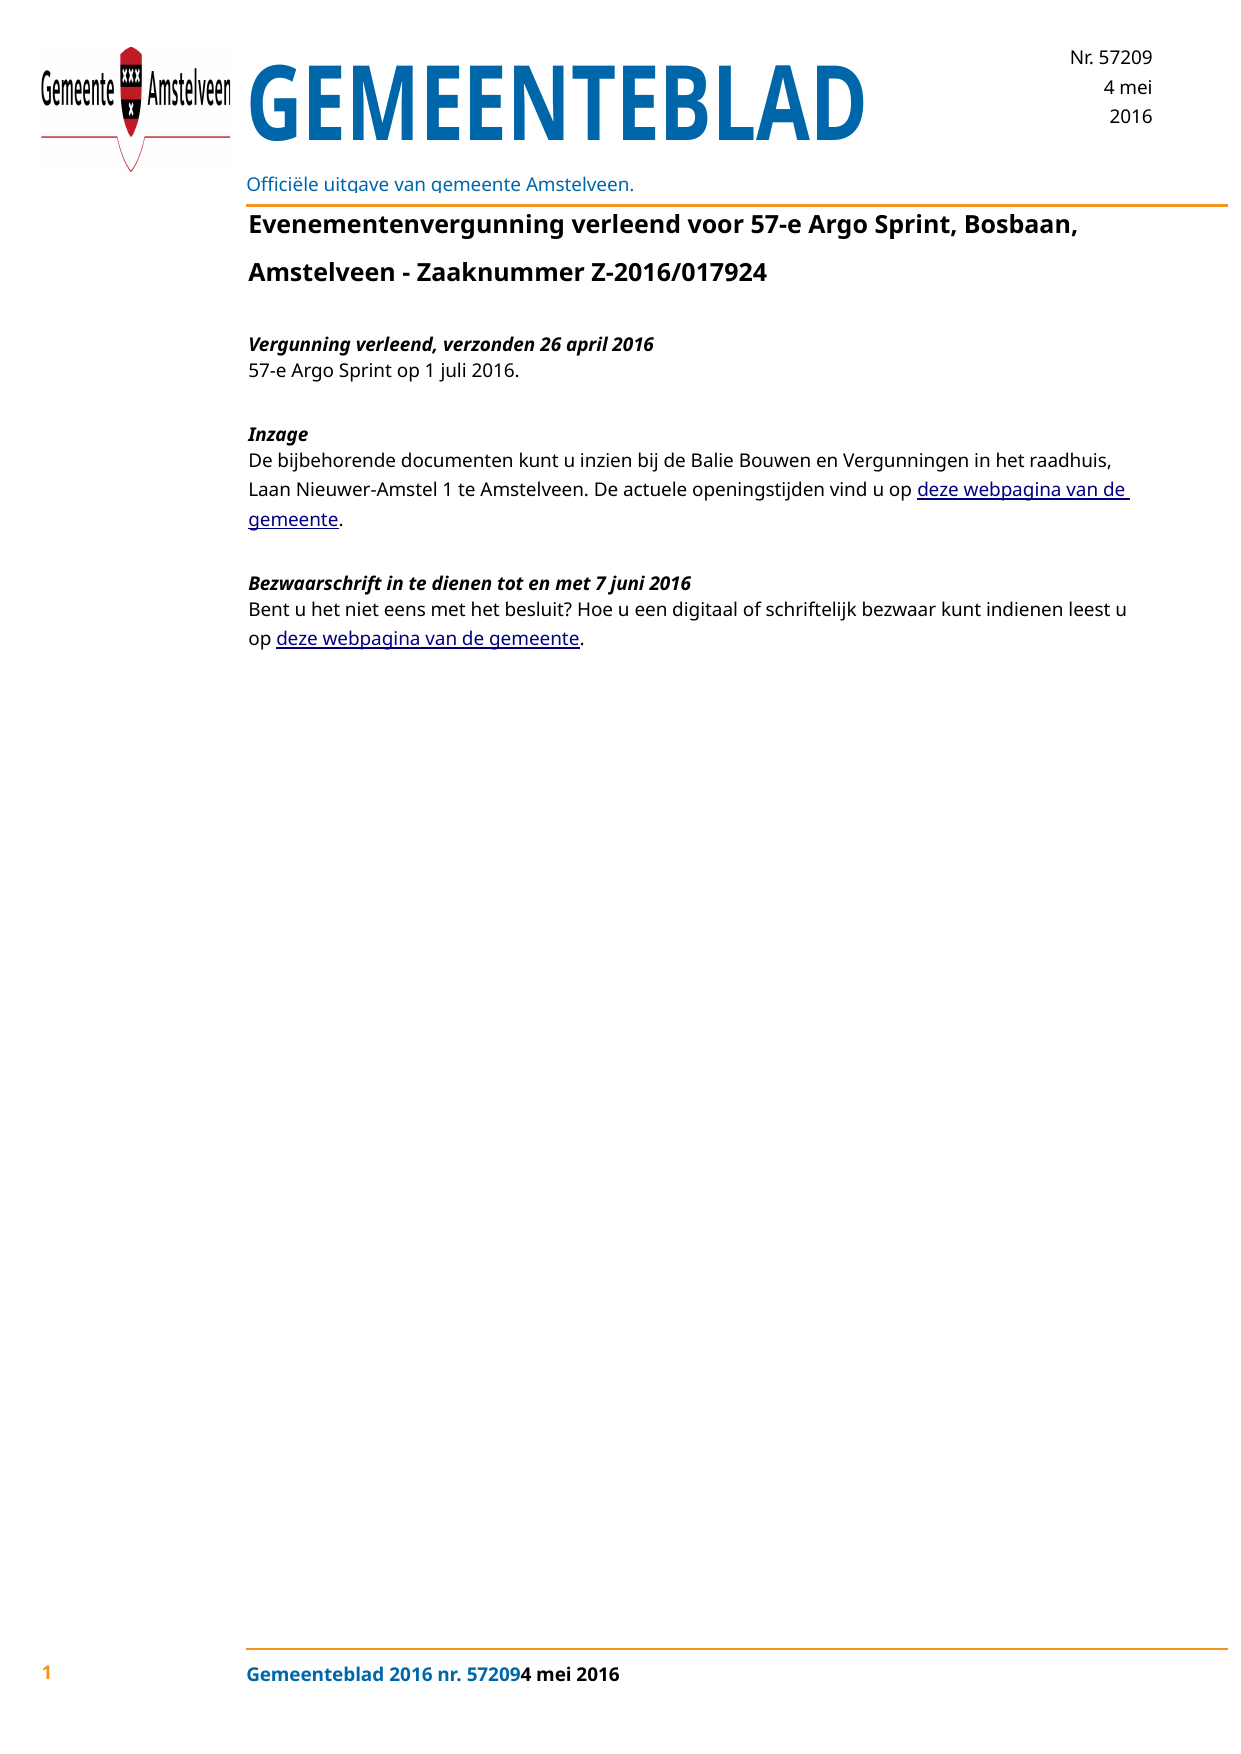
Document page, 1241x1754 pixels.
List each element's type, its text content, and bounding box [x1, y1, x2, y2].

text De bijbehorende documenten kunt u inzien bij de Balie Bouwen en Vergunningen in het raadhuis, Laan Nieuwer-Amstel 1 te Amstelveen. De actuele openingstijden vind u op deze webpagina van de gemeente. [248, 447, 1152, 532]
text Evenementenvergunning verleend voor 57-e Argo Sprint, Bosbaan, Amstelveen - Zaaknummer Z-2016/017924 [248, 207, 1152, 288]
text Bezwaarschrift in te dienen tot en met 7 juni 2016 [248, 570, 1152, 596]
text Bent u het niet eens met het besluit? Hoe u een digitaal of schriftelijk bezwaar kunt indienen leest u op deze webpagina van de gemeente. [248, 596, 1152, 651]
picture [41, 47, 231, 172]
text Vergunning verleend, verzonden 26 april 2016 [248, 331, 1152, 357]
text Inzage [248, 421, 1152, 447]
text 57-e Argo Sprint op 1 juli 2016. [248, 357, 1152, 383]
